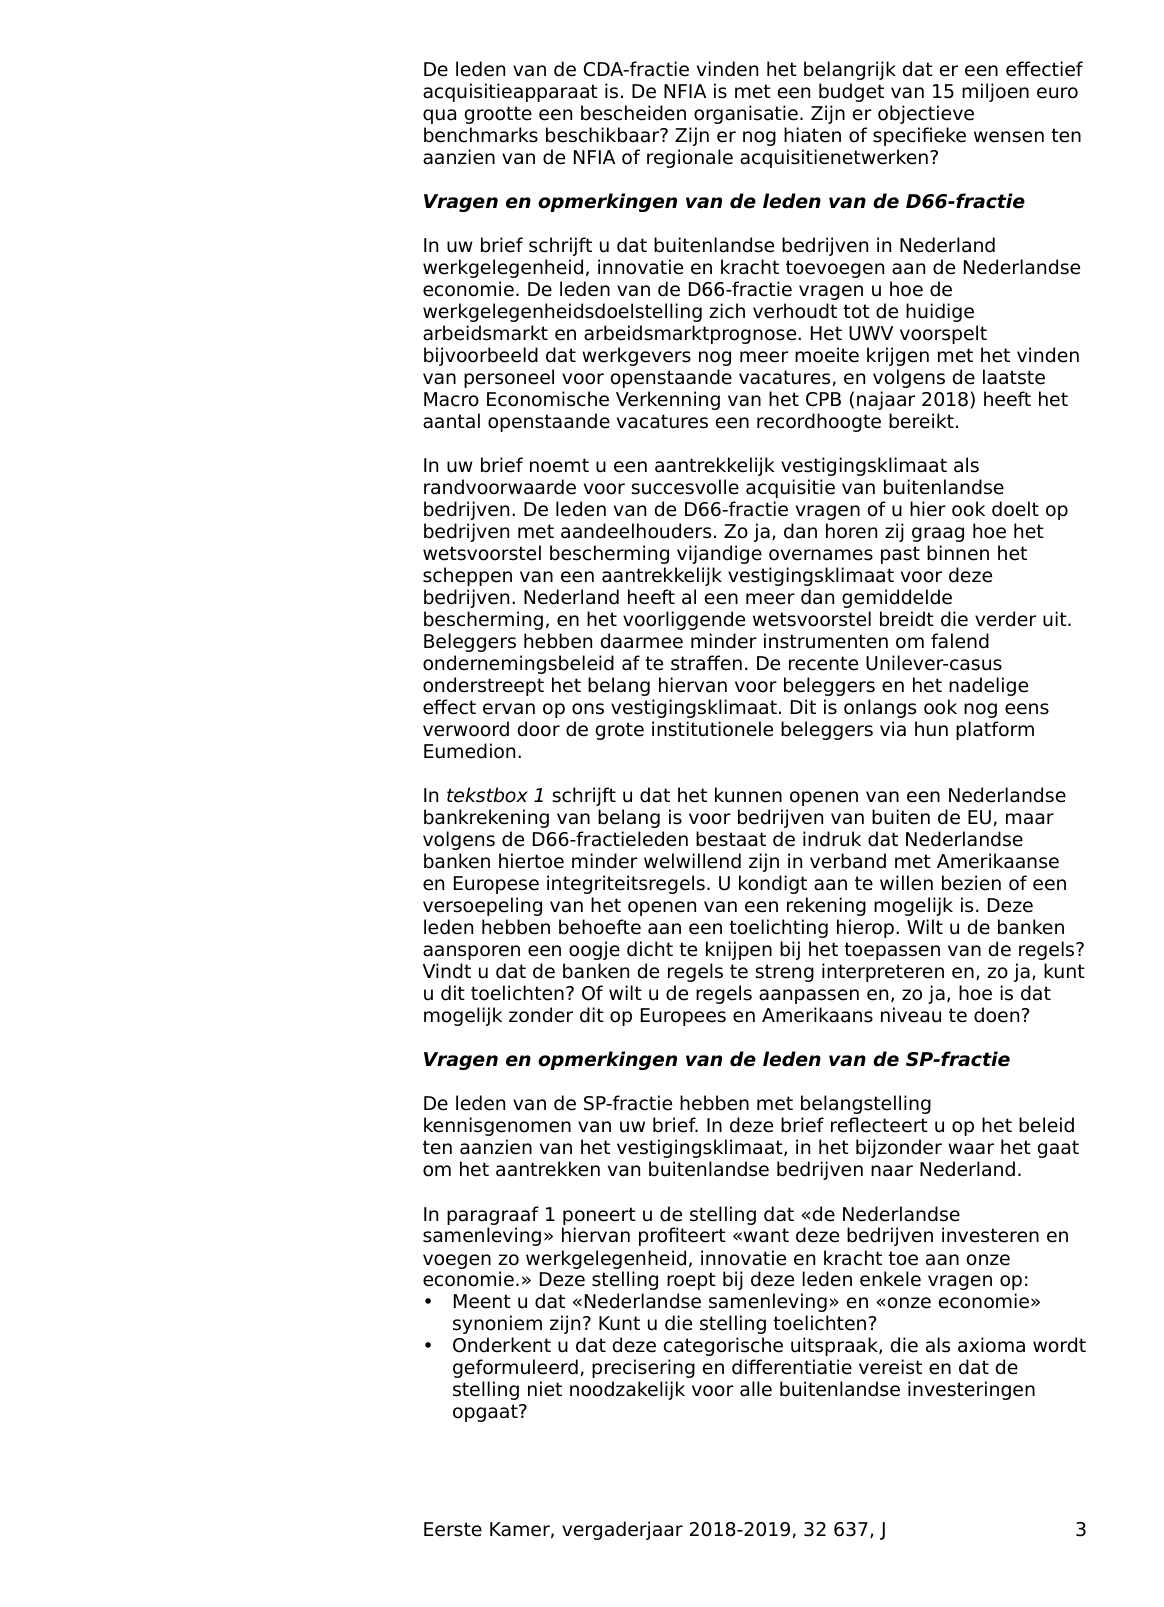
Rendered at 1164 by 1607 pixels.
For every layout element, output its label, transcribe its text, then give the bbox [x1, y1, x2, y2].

subtitle Vragen en opmerkingen van de leden van de SP-fractie [422, 1049, 1087, 1071]
text De leden van de CDA-fractie vinden het belangrijk dat er een effectief acquisitieapparaat is. De NFIA is met een budget van 15 miljoen euro qua grootte een bescheiden organisatie. Zijn er objectieve benchmarks beschikbaar? Zijn er nog hiaten of specifieke wensen ten aanzien van de NFIA of regionale acquisitienetwerken? [422, 59, 1087, 169]
text In tekstbox 1 schrijft u dat het kunnen openen van een Nederlandse bankrekening van belang is voor bedrijven van buiten de EU, maar volgens de D66-fractieleden bestaat de indruk dat Nederlandse banken hiertoe minder welwillend zijn in verband met Amerikaanse en Europese integriteitsregels. U kondigt aan te willen bezien of een versoepeling van het openen van een rekening mogelijk is. Deze leden hebben behoefte aan een toelichting hierop. Wilt u de banken aansporen een oogje dicht te knijpen bij het toepassen van de regels? Vindt u dat de banken de regels te streng interpreteren en, zo ja, kunt u dit toelichten? Of wilt u de regels aanpassen en, zo ja, hoe is dat mogelijk zonder dit op Europees en Amerikaans niveau te doen? [422, 785, 1087, 1027]
subtitle Vragen en opmerkingen van de leden van de D66-fractie [422, 191, 1087, 213]
text In uw brief noemt u een aantrekkelijk vestigingsklimaat als randvoorwaarde voor succesvolle acquisitie van buitenlandse bedrijven. De leden van de D66-fractie vragen of u hier ook doelt op bedrijven met aandeelhouders. Zo ja, dan horen zij graag hoe het wetsvoorstel bescherming vijandige overnames past binnen het scheppen van een aantrekkelijk vestigingsklimaat voor deze bedrijven. Nederland heeft al een meer dan gemiddelde bescherming, en het voorliggende wetsvoorstel breidt die verder uit. Beleggers hebben daarmee minder instrumenten om falend ondernemingsbeleid af te straffen. De recente Unilever-casus onderstreept het belang hiervan voor beleggers en het nadelige effect ervan op ons vestigingsklimaat. Dit is onlangs ook nog eens verwoord door de grote institutionele beleggers via hun platform Eumedion. [422, 455, 1087, 763]
text • Onderkent u dat deze categorische uitspraak, die als axioma wordt geformuleerd, precisering en differentiatie vereist en dat de stelling niet noodzakelijk voor alle buitenlandse investeringen opgaat? [422, 1335, 1087, 1423]
text In paragraaf 1 poneert u de stelling dat «de Nederlandse samenleving» hiervan profiteert «want deze bedrijven investeren en voegen zo werkgelegenheid, innovatie en kracht toe aan onze economie.» Deze stelling roept bij deze leden enkele vragen op: [422, 1203, 1087, 1291]
text In uw brief schrijft u dat buitenlandse bedrijven in Nederland werkgelegenheid, innovatie en kracht toevoegen aan de Nederlandse economie. De leden van de D66-fractie vragen u hoe de werkgelegenheidsdoelstelling zich verhoudt tot de huidige arbeidsmarkt en arbeidsmarktprognose. Het UWV voorspelt bijvoorbeeld dat werkgevers nog meer moeite krijgen met het vinden van personeel voor openstaande vacatures, en volgens de laatste Macro Economische Verkenning van het CPB (najaar 2018) heeft het aantal openstaande vacatures een recordhoogte bereikt. [422, 235, 1087, 433]
text • Meent u dat «Nederlandse samenleving» en «onze economie» synoniem zijn? Kunt u die stelling toelichten? [422, 1291, 1087, 1335]
text De leden van de SP-fractie hebben met belangstelling kennisgenomen van uw brief. In deze brief reflecteert u op het beleid ten aanzien van het vestigingsklimaat, in het bijzonder waar het gaat om het aantrekken van buitenlandse bedrijven naar Nederland. [422, 1093, 1087, 1181]
